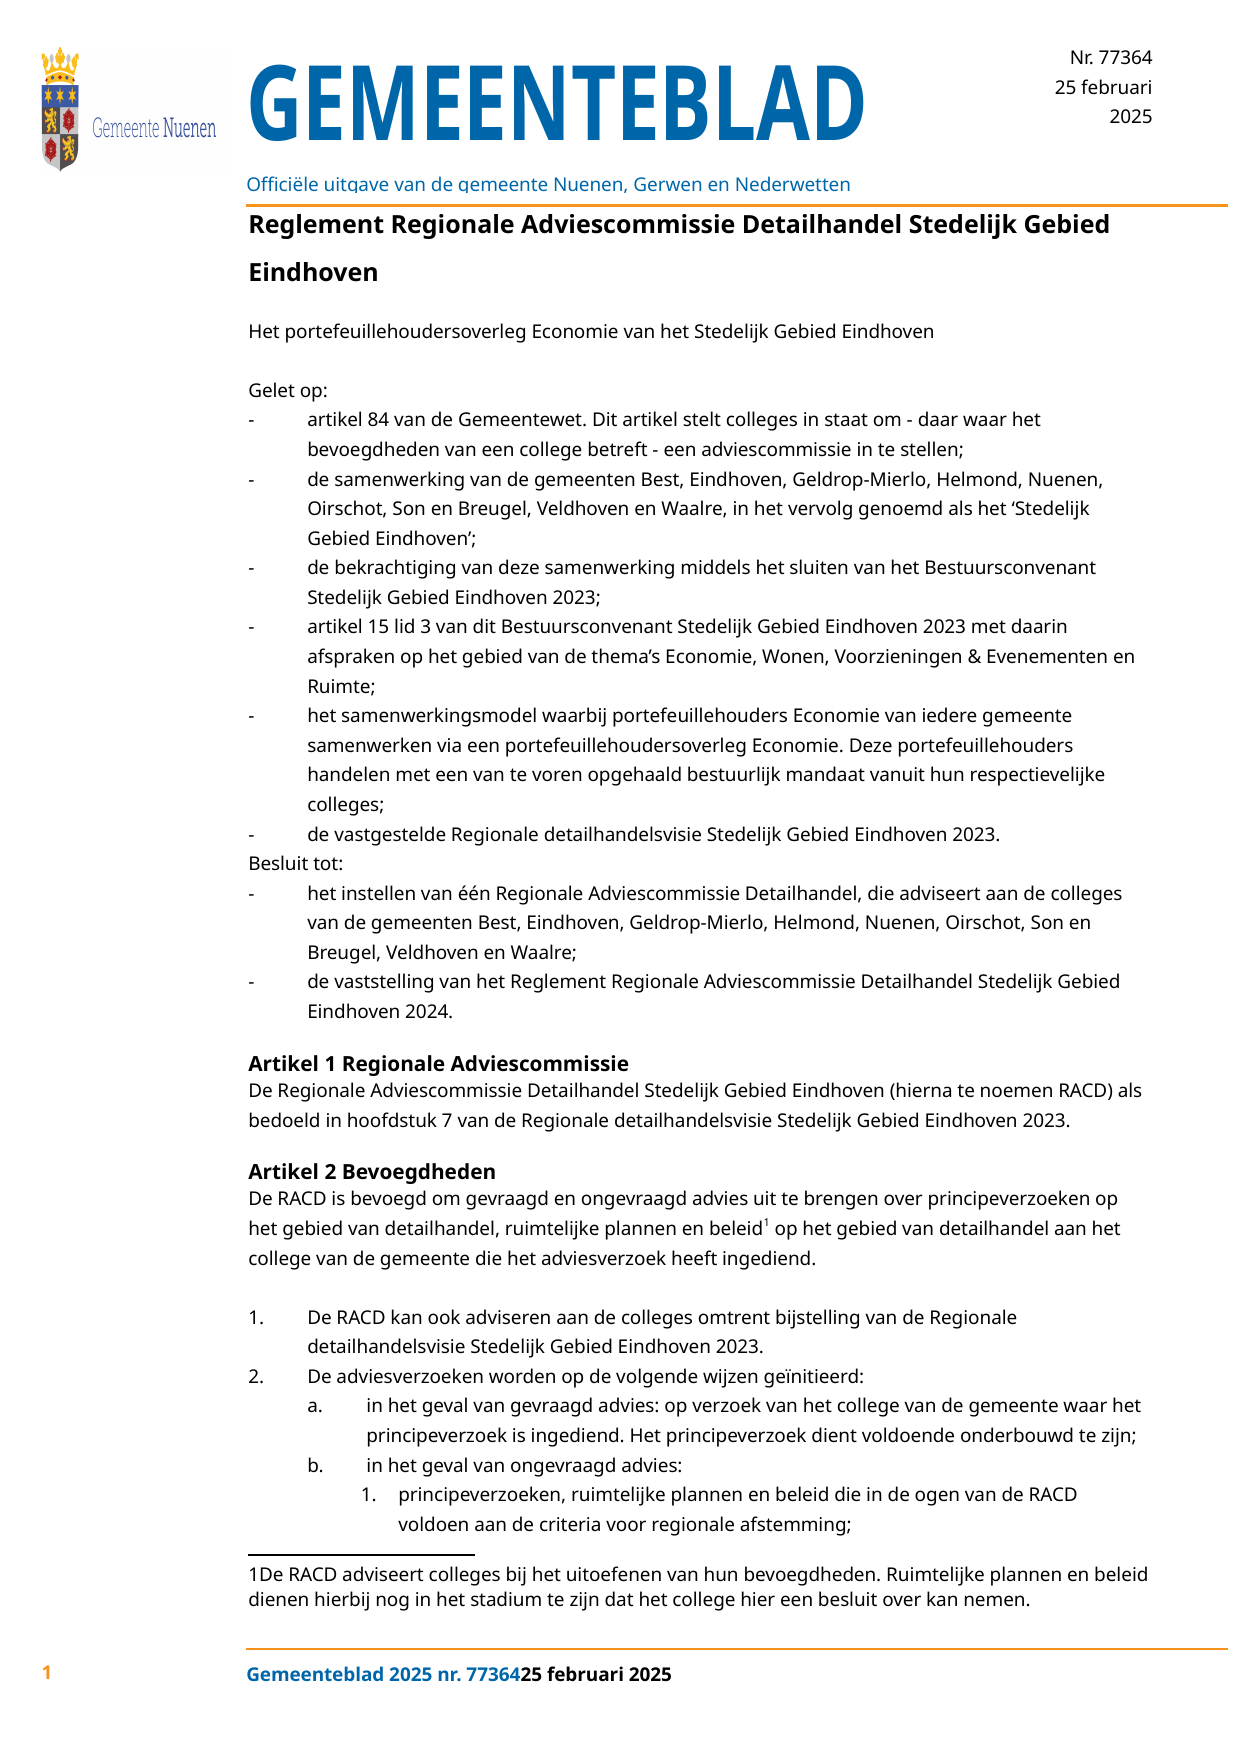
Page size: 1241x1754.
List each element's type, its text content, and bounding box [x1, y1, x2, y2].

text Gelet op: [248, 377, 1152, 403]
list artikel 84 van de Gemeentewet. Dit artikel stelt colleges in staat om - daar waar het bevoegdheden van een college betreft - een adviescommissie in te stellen; [248, 407, 1152, 462]
list de samenwerking van de gemeenten Best, Eindhoven, Geldrop-Mierlo, Helmond, Nuenen, Oirschot, Son en Breugel, Veldhoven en Waalre, in het vervolg genoemd als het ‘Stedelijk Gebied Eindhoven’; [248, 466, 1152, 551]
list de bekrachtiging van deze samenwerking middels het sluiten van het Bestuursconvenant Stedelijk Gebied Eindhoven 2023; [248, 554, 1152, 610]
text De RACD is bevoegd om gevraagd en ongevraagd advies uit te brengen over principeverzoeken op het gebied van detailhandel, ruimtelijke plannen en beleid op het gebied van detailhandel aan het college van de gemeente die het adviesverzoek heeft ingediend. [248, 1186, 1152, 1271]
text Artikel 2 Bevoegdheden [248, 1157, 1152, 1186]
list principeverzoeken, ruimtelijke plannen en beleid die in de ogen van de RACD voldoen aan de criteria voor regionale afstemming; [361, 1481, 1152, 1537]
text De RACD adviseert colleges bij het uitoefenen van hun bevoegdheden. Ruimtelijke plannen en beleid dienen hierbij nog in het stadium te zijn dat het college hier een besluit over kan nemen. [248, 1561, 1152, 1612]
text Het portefeuillehoudersoverleg Economie van het Stedelijk Gebied Eindhoven [248, 318, 1152, 344]
text Artikel 1 Regionale Adviescommissie [248, 1049, 1152, 1077]
list in het geval van gevraagd advies: op verzoek van het college van de gemeente waar het principeverzoek is ingediend. Het principeverzoek dient voldoende onderbouwd te zijn; [307, 1393, 1152, 1448]
list de vaststelling van het Reglement Regionale Adviescommissie Detailhandel Stedelijk Gebied Eindhoven 2024. [248, 969, 1152, 1024]
text Besluit tot: [248, 850, 1152, 876]
list het samenwerkingsmodel waarbij portefeuillehouders Economie van iedere gemeente samenwerken via een portefeuillehoudersoverleg Economie. Deze portefeuillehouders handelen met een van te voren opgehaald bestuurlijk mandaat vanuit hun respectievelijke colleges; [248, 702, 1152, 817]
list in het geval van ongevraagd advies: [307, 1452, 1152, 1478]
list de vastgestelde Regionale detailhandelsvisie Stedelijk Gebied Eindhoven 2023. [248, 821, 1152, 847]
list het instellen van één Regionale Adviescommissie Detailhandel, die adviseert aan de colleges van de gemeenten Best, Eindhoven, Geldrop-Mierlo, Helmond, Nuenen, Oirschot, Son en Breugel, Veldhoven en Waalre; [248, 880, 1152, 965]
list De RACD kan ook adviseren aan de colleges omtrent bijstelling van de Regionale detailhandelsvisie Stedelijk Gebied Eindhoven 2023. [248, 1304, 1152, 1359]
list De adviesverzoeken worden op de volgende wijzen geïnitieerd: [248, 1363, 1152, 1389]
text De Regionale Adviescommissie Detailhandel Stedelijk Gebied Eindhoven (hierna te noemen RACD) als bedoeld in hoofdstuk 7 van de Regionale detailhandelsvisie Stedelijk Gebied Eindhoven 2023. [248, 1077, 1152, 1132]
text Reglement Regionale Adviescommissie Detailhandel Stedelijk Gebied Eindhoven [248, 207, 1152, 288]
picture [41, 47, 231, 172]
list artikel 15 lid 3 van dit Bestuursconvenant Stedelijk Gebied Eindhoven 2023 met daarin afspraken op het gebied van de thema’s Economie, Wonen, Voorzieningen & Evenementen en Ruimte; [248, 614, 1152, 699]
